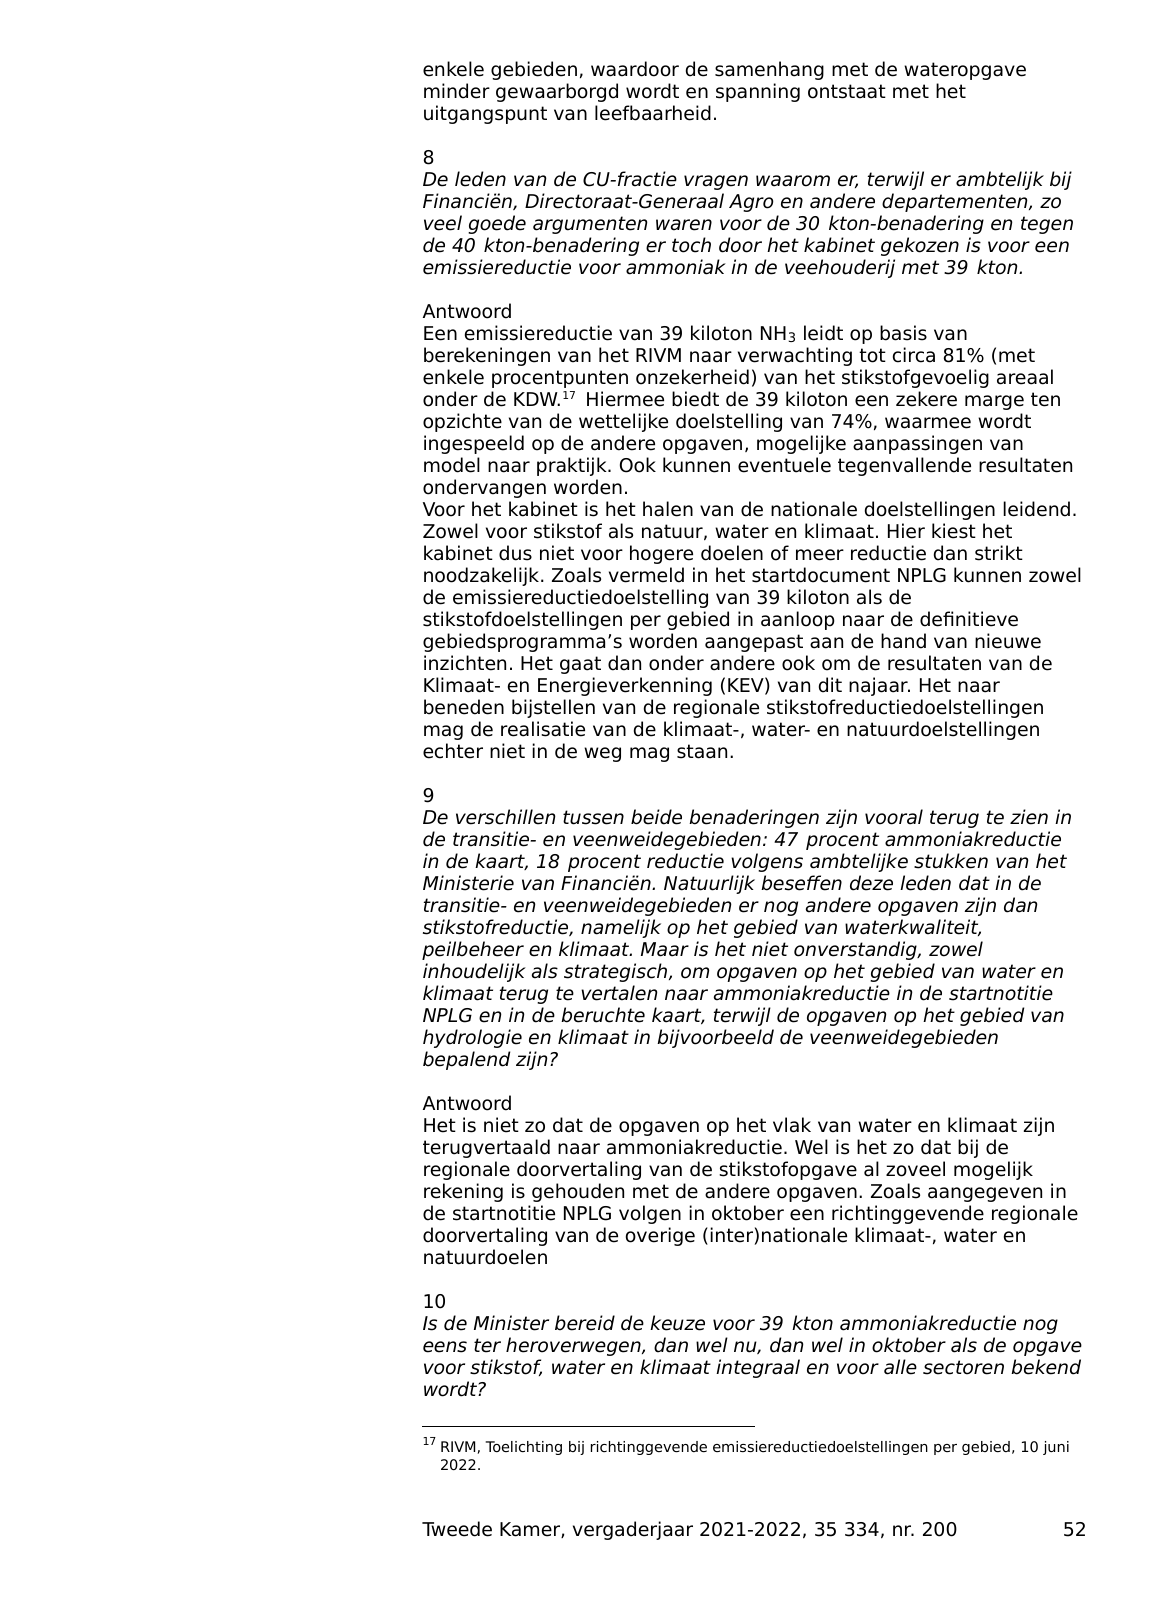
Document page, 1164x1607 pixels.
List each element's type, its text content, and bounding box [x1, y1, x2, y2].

text De verschillen tussen beide benaderingen zijn vooral terug te zien in de transitie- en veenweidegebieden: 47 procent ammoniakreductie in de kaart, 18 procent reductie volgens ambtelijke stukken van het Ministerie van Financiën. Natuurlijk beseffen deze leden dat in de transitie- en veenweidegebieden er nog andere opgaven zijn dan stikstofreductie, namelijk op het gebied van waterkwaliteit, peilbeheer en klimaat. Maar is het niet onverstandig, zowel inhoudelijk als strategisch, om opgaven op het gebied van water en klimaat terug te vertalen naar ammoniakreductie in de startnotitie NPLG en in de beruchte kaart, terwijl de opgaven op het gebied van hydrologie en klimaat in bijvoorbeeld de veenweidegebieden bepalend zijn? [422, 807, 1087, 1071]
text Antwoord [422, 301, 1087, 323]
text Is de Minister bereid de keuze voor 39 kton ammoniakreductie nog eens ter heroverwegen, dan wel nu, dan wel in oktober als de opgave voor stikstof, water en klimaat integraal en voor alle sectoren bekend wordt? [422, 1313, 1087, 1401]
text Antwoord [422, 1093, 1087, 1115]
text RIVM, Toelichting bij richtinggevende emissiereductiedoelstellingen per gebied, 10 juni 2022. [422, 1435, 1087, 1474]
text Een emissiereductie van 39 kiloton NH3 leidt op basis van berekeningen van het RIVM naar verwachting tot circa 81% (met enkele procentpunten onzekerheid) van het stikstofgevoelig areaal onder de KDW. Hiermee biedt de 39 kiloton een zekere marge ten opzichte van de wettelijke doelstelling van 74%, waarmee wordt ingespeeld op de andere opgaven, mogelijke aanpassingen van model naar praktijk. Ook kunnen eventuele tegenvallende resultaten ondervangen worden. [422, 323, 1087, 499]
text De leden van de CU-fractie vragen waarom er, terwijl er ambtelijk bij Financiën, Directoraat-Generaal Agro en andere departementen, zo veel goede argumenten waren voor de 30 kton-benadering en tegen de 40 kton-benadering er toch door het kabinet gekozen is voor een emissiereductie voor ammoniak in de veehouderij met 39 kton. [422, 169, 1087, 279]
text 9 [422, 785, 1087, 807]
text 8 [422, 147, 1087, 169]
text Voor het kabinet is het halen van de nationale doelstellingen leidend. Zowel voor stikstof als natuur, water en klimaat. Hier kiest het kabinet dus niet voor hogere doelen of meer reductie dan strikt noodzakelijk. Zoals vermeld in het startdocument NPLG kunnen zowel de emissiereductiedoelstelling van 39 kiloton als de stikstofdoelstellingen per gebied in aanloop naar de definitieve gebiedsprogramma’s worden aangepast aan de hand van nieuwe inzichten. Het gaat dan onder andere ook om de resultaten van de Klimaat- en Energieverkenning (KEV) van dit najaar. Het naar beneden bijstellen van de regionale stikstofreductiedoelstellingen mag de realisatie van de klimaat-, water- en natuurdoelstellingen echter niet in de weg mag staan. [422, 499, 1087, 763]
text 10 [422, 1291, 1087, 1313]
text enkele gebieden, waardoor de samenhang met de wateropgave minder gewaarborgd wordt en spanning ontstaat met het uitgangspunt van leefbaarheid. [422, 59, 1087, 125]
text Het is niet zo dat de opgaven op het vlak van water en klimaat zijn terugvertaald naar ammoniakreductie. Wel is het zo dat bij de regionale doorvertaling van de stikstofopgave al zoveel mogelijk rekening is gehouden met de andere opgaven. Zoals aangegeven in de startnotitie NPLG volgen in oktober een richtinggevende regionale doorvertaling van de overige (inter)nationale klimaat-, water en natuurdoelen [422, 1115, 1087, 1269]
